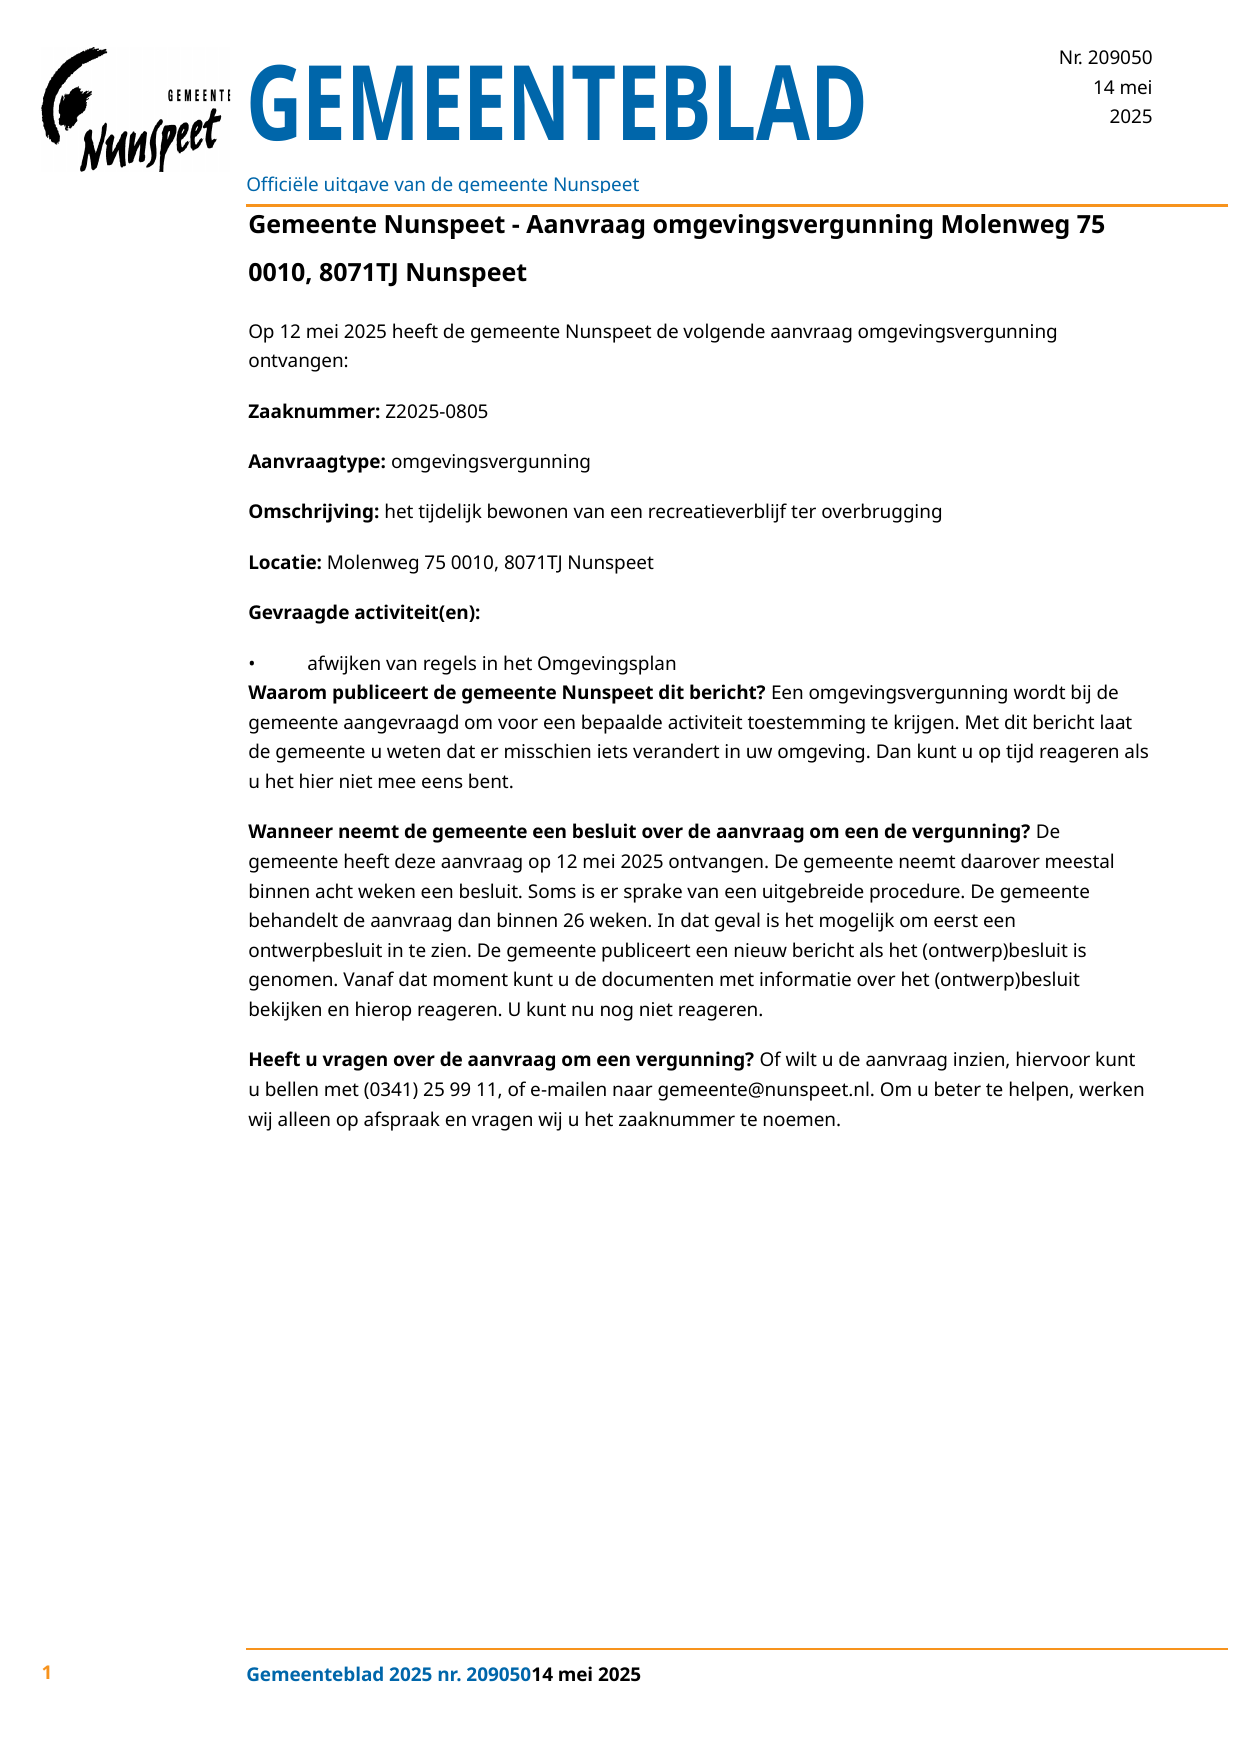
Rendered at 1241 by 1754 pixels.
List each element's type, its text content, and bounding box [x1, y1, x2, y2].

text Gevraagde activiteit(en): [248, 599, 1152, 625]
text Locatie: Molenweg 75 0010, 8071TJ Nunspeet [248, 549, 1152, 575]
text Aanvraagtype: omgevingsvergunning [248, 448, 1152, 474]
text Waarom publiceert de gemeente Nunspeet dit bericht? Een omgevingsvergunning wordt bij de gemeente aangevraagd om voor een bepaalde activiteit toestemming te krijgen. Met dit bericht laat de gemeente u weten dat er misschien iets verandert in uw omgeving. Dan kunt u op tijd reageren als u het hier niet mee eens bent. [248, 679, 1152, 794]
text Wanneer neemt de gemeente een besluit over de aanvraag om een de vergunning? De gemeente heeft deze aanvraag op 12 mei 2025 ontvangen. De gemeente neemt daarover meestal binnen acht weken een besluit. Soms is er sprake van een uitgebreide procedure. De gemeente behandelt de aanvraag dan binnen 26 weken. In dat geval is het mogelijk om eerst een ontwerpbesluit in te zien. De gemeente publiceert een nieuw bericht als het (ontwerp)besluit is genomen. Vanaf dat moment kunt u de documenten met informatie over het (ontwerp)besluit bekijken en hierop reageren. U kunt nu nog niet reageren. [248, 819, 1152, 1022]
list afwijken van regels in het Omgevingsplan [248, 650, 1152, 676]
text Gemeente Nunspeet - Aanvraag omgevingsvergunning Molenweg 75 0010, 8071TJ Nunspeet [248, 207, 1152, 288]
text Omschrijving: het tijdelijk bewonen van een recreatieverblijf ter overbrugging [248, 499, 1152, 524]
picture [41, 47, 231, 172]
text Zaaknummer: Z2025-0805 [248, 398, 1152, 424]
text Heeft u vragen over de aanvraag om een vergunning? Of wilt u de aanvraag inzien, hiervoor kunt u bellen met (0341) 25 99 11, of e-mailen naar gemeente@nunspeet.nl. Om u beter te helpen, werken wij alleen op afspraak en vragen wij u het zaaknummer te noemen. [248, 1047, 1152, 1132]
text Op 12 mei 2025 heeft de gemeente Nunspeet de volgende aanvraag omgevingsvergunning ontvangen: [248, 318, 1152, 373]
